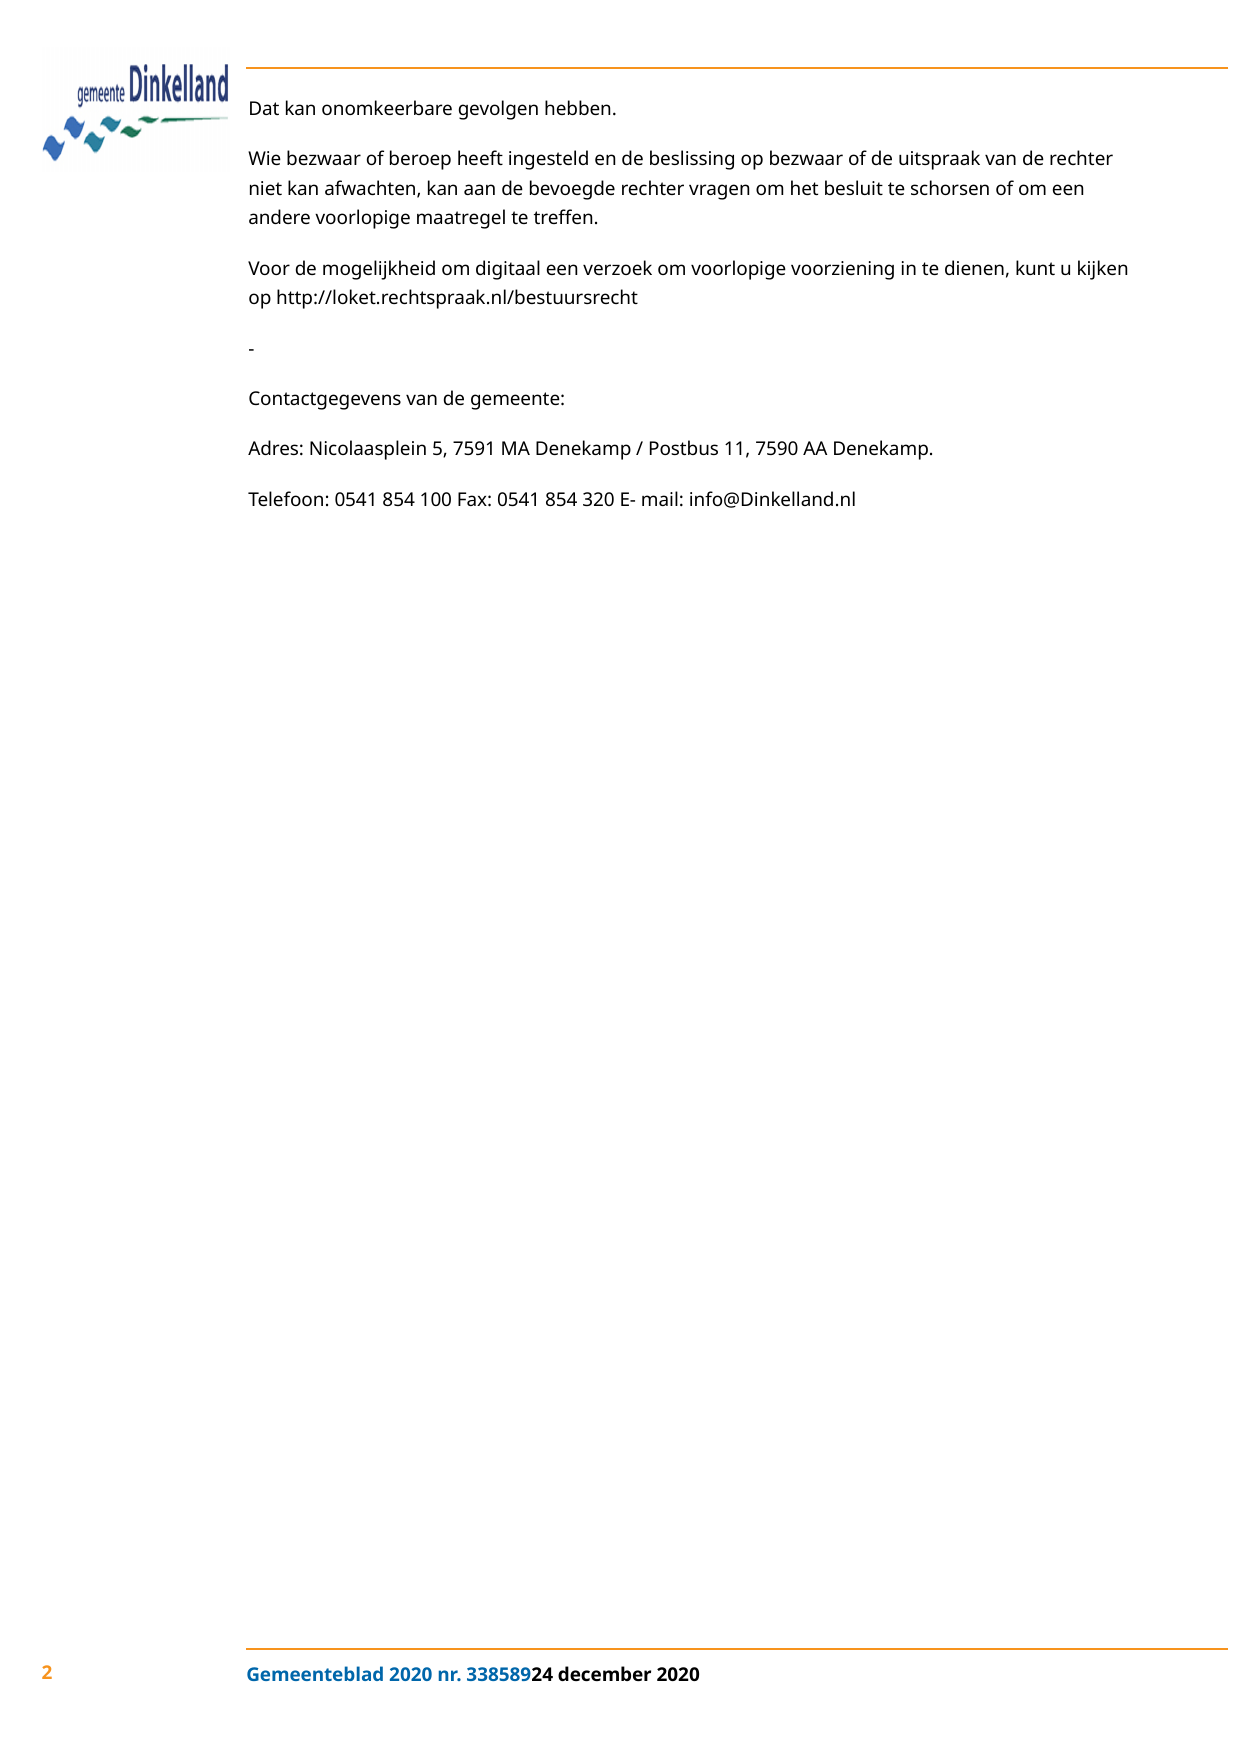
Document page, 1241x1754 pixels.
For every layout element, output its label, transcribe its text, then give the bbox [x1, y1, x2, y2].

text - [248, 335, 1152, 361]
picture [41, 47, 231, 172]
text Dat kan onomkeerbare gevolgen hebben. [248, 95, 1152, 121]
text Wie bezwaar of beroep heeft ingesteld en de beslissing op bezwaar of de uitspraak van de rechter niet kan afwachten, kan aan de bevoegde rechter vragen om het besluit te schorsen of om een andere voorlopige maatregel te treffen. [248, 145, 1152, 230]
text Voor de mogelijkheid om digitaal een verzoek om voorlopige voorziening in te dienen, kunt u kijken op http://loket.rechtspraak.nl/bestuursrecht [248, 255, 1152, 310]
text Telefoon: 0541 854 100 Fax: 0541 854 320 E- mail: info@Dinkelland.nl [248, 486, 1152, 512]
text Adres: Nicolaasplein 5, 7591 MA Denekamp / Postbus 11, 7590 AA Denekamp. [248, 436, 1152, 461]
text Contactgegevens van de gemeente: [248, 385, 1152, 411]
